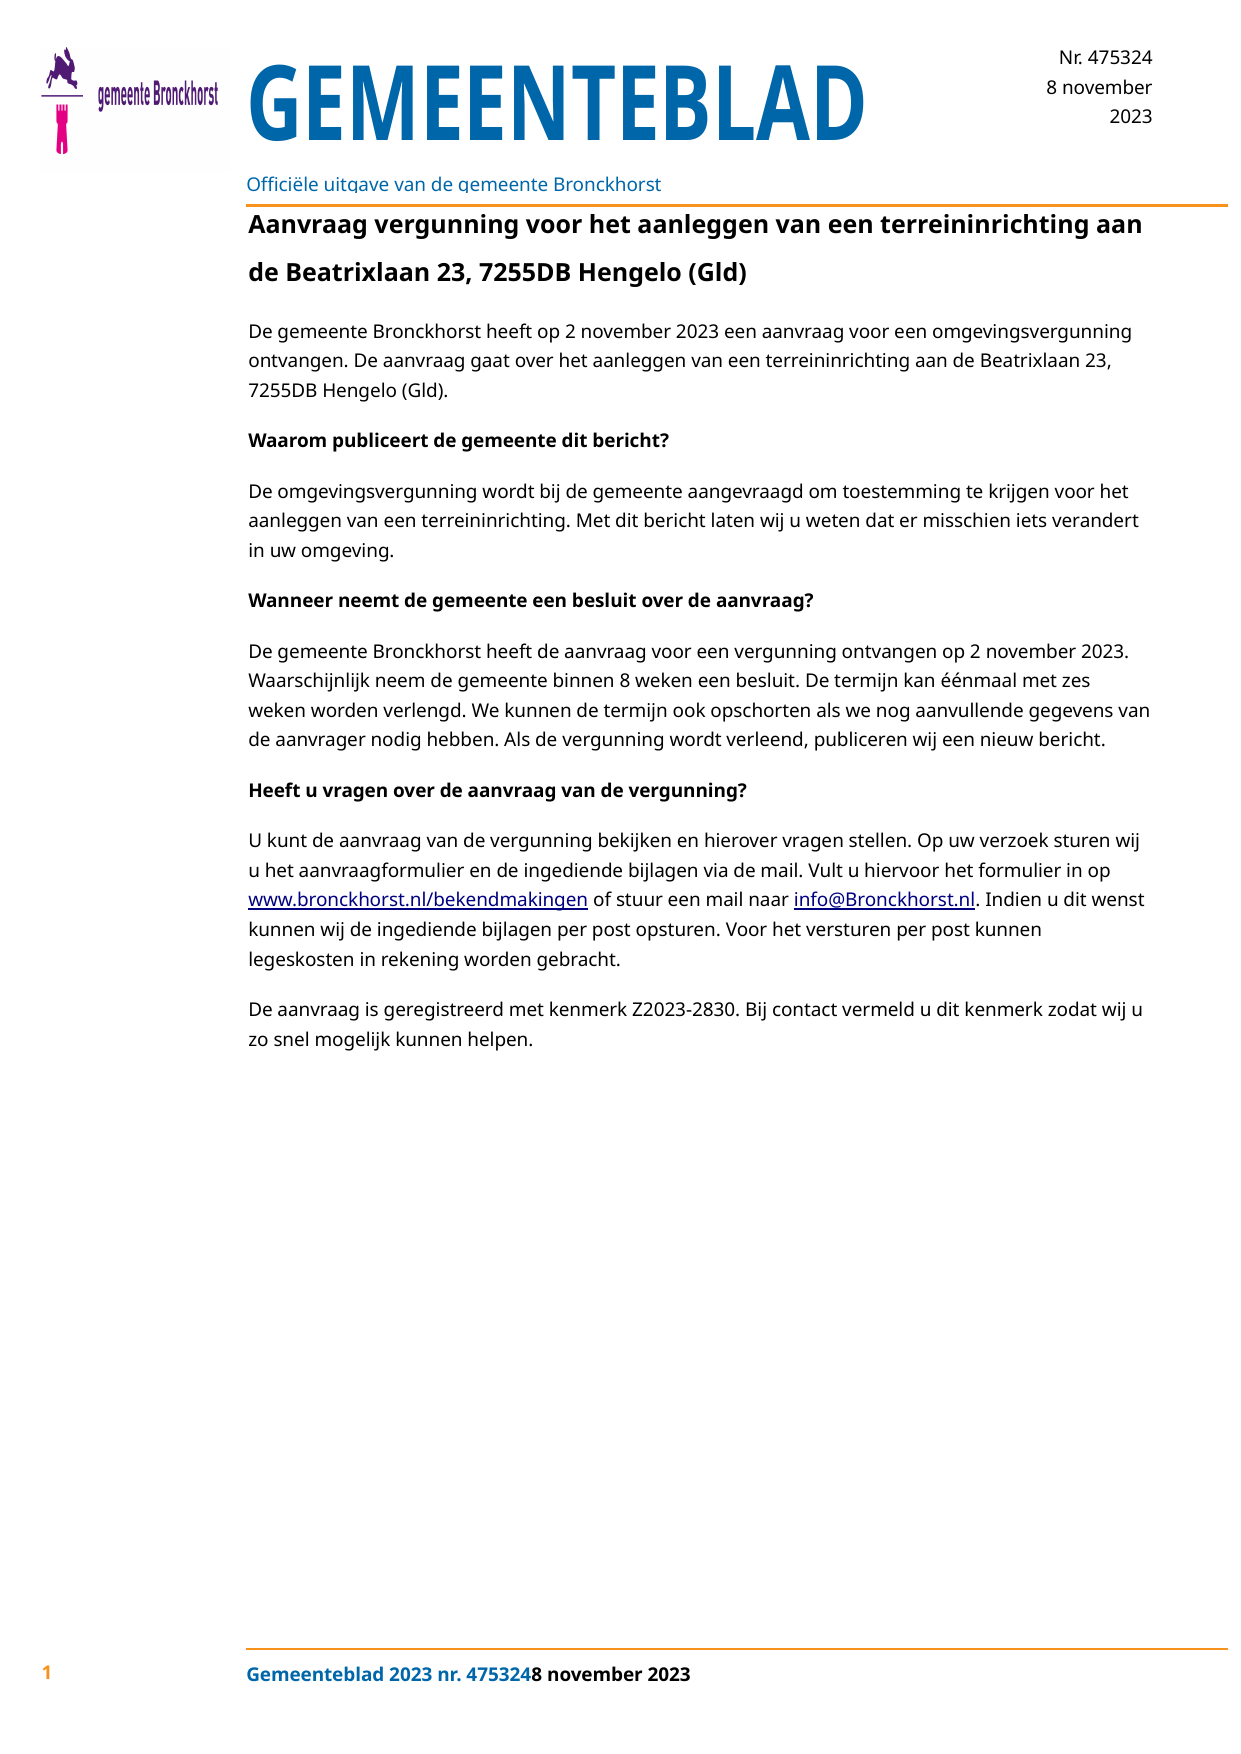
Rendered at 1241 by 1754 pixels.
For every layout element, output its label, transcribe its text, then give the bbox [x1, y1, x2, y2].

text Heeft u vragen over de aanvraag van de vergunning? [248, 777, 1152, 803]
text U kunt de aanvraag van de vergunning bekijken en hierover vragen stellen. Op uw verzoek sturen wij u het aanvraagformulier en de ingediende bijlagen via de mail. Vult u hiervoor het formulier in op www.bronckhorst.nl/bekendmakingen of stuur een mail naar info@Bronckhorst.nl. Indien u dit wenst kunnen wij de ingediende bijlagen per post opsturen. Voor het versturen per post kunnen legeskosten in rekening worden gebracht. [248, 827, 1152, 972]
text Aanvraag vergunning voor het aanleggen van een terreininrichting aan de Beatrixlaan 23, 7255DB Hengelo (Gld) [248, 207, 1152, 288]
text Waarom publiceert de gemeente dit bericht? [248, 427, 1152, 453]
text De gemeente Bronckhorst heeft de aanvraag voor een vergunning ontvangen op 2 november 2023. Waarschijnlijk neem de gemeente binnen 8 weken een besluit. De termijn kan éénmaal met zes weken worden verlengd. We kunnen de termijn ook opschorten als we nog aanvullende gegevens van de aanvrager nodig hebben. Als de vergunning wordt verleend, publiceren wij een nieuw bericht. [248, 638, 1152, 752]
text De aanvraag is geregistreerd met kenmerk Z2023-2830. Bij contact vermeld u dit kenmerk zodat wij u zo snel mogelijk kunnen helpen. [248, 996, 1152, 1052]
text Wanneer neemt de gemeente een besluit over de aanvraag? [248, 587, 1152, 613]
text De omgevingsvergunning wordt bij de gemeente aangevraagd om toestemming te krijgen voor het aanleggen van een terreininrichting. Met dit bericht laten wij u weten dat er misschien iets verandert in uw omgeving. [248, 478, 1152, 563]
picture [41, 47, 231, 172]
text De gemeente Bronckhorst heeft op 2 november 2023 een aanvraag voor een omgevingsvergunning ontvangen. De aanvraag gaat over het aanleggen van een terreininrichting aan de Beatrixlaan 23, 7255DB Hengelo (Gld). [248, 318, 1152, 403]
